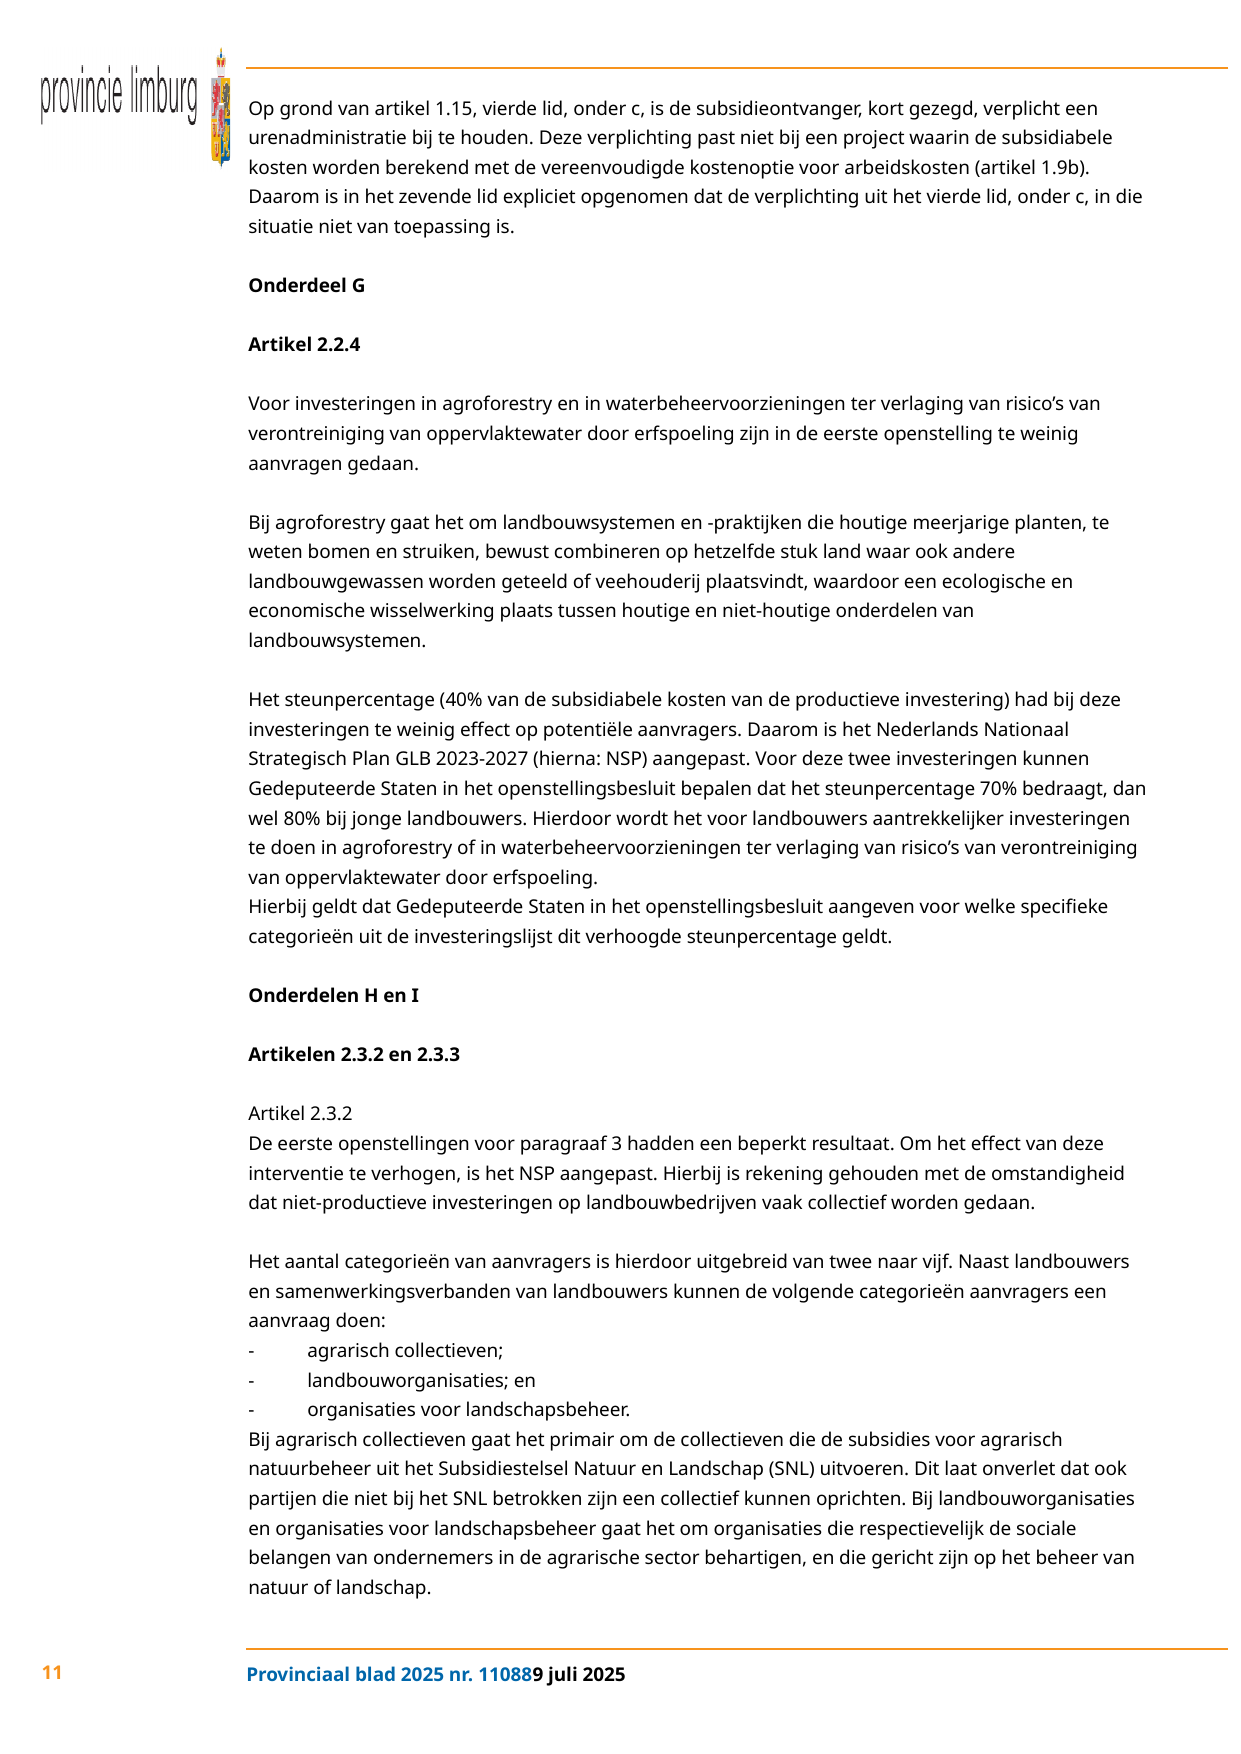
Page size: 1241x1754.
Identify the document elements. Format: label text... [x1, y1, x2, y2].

text Artikel 2.3.2 [248, 1101, 1152, 1126]
text Het aantal categorieën van aanvragers is hierdoor uitgebreid van twee naar vijf. Naast landbouwers en samenwerkingsverbanden van landbouwers kunnen de volgende categorieën aanvragers een aanvraag doen: [248, 1248, 1152, 1333]
text Bij agroforestry gaat het om landbouwsystemen en -praktijken die houtige meerjarige planten, te weten bomen en struiken, bewust combineren op hetzelfde stuk land waar ook andere landbouwgewassen worden geteeld of veehouderij plaatsvindt, waardoor een ecologische en economische wisselwerking plaats tussen houtige en niet-houtige onderdelen van landbouwsystemen. [248, 509, 1152, 653]
list organisaties voor landschapsbeheer. [248, 1396, 1152, 1422]
text Onderdeel G [248, 272, 1152, 298]
text Op grond van artikel 1.15, vierde lid, onder c, is de subsidieontvanger, kort gezegd, verplicht een urenadministratie bij te houden. Deze verplichting past niet bij een project waarin de subsidiabele kosten worden berekend met de vereenvoudigde kostenoptie voor arbeidskosten (artikel 1.9b). Daarom is in het zevende lid expliciet opgenomen dat de verplichting uit het vierde lid, onder c, in die situatie niet van toepassing is. [248, 95, 1152, 239]
text Bij agrarisch collectieven gaat het primair om de collectieven die de subsidies voor agrarisch natuurbeheer uit het Subsidiestelsel Natuur en Landschap (SNL) uitvoeren. Dit laat onverlet dat ook partijen die niet bij het SNL betrokken zijn een collectief kunnen oprichten. Bij landbouworganisaties en organisaties voor landschapsbeheer gaat het om organisaties die respectievelijk de sociale belangen van ondernemers in de agrarische sector behartigen, en die gericht zijn op het beheer van natuur of landschap. [248, 1426, 1152, 1600]
text Artikelen 2.3.2 en 2.3.3 [248, 1041, 1152, 1067]
list landbouworganisaties; en [248, 1367, 1152, 1393]
picture [41, 47, 231, 172]
list agrarisch collectieven; [248, 1337, 1152, 1363]
text Het steunpercentage (40% van de subsidiabele kosten van de productieve investering) had bij deze investeringen te weinig effect op potentiële aanvragers. Daarom is het Nederlands Nationaal Strategisch Plan GLB 2023-2027 (hierna: NSP) aangepast. Voor deze twee investeringen kunnen Gedeputeerde Staten in het openstellingsbesluit bepalen dat het steunpercentage 70% bedraagt, dan wel 80% bij jonge landbouwers. Hierdoor wordt het voor landbouwers aantrekkelijker investeringen te doen in agroforestry of in waterbeheervoorzieningen ter verlaging van risico’s van verontreiniging van oppervlaktewater door erfspoeling. [248, 686, 1152, 890]
text Voor investeringen in agroforestry en in waterbeheervoorzieningen ter verlaging van risico’s van verontreiniging van oppervlaktewater door erfspoeling zijn in de eerste openstelling te weinig aanvragen gedaan. [248, 391, 1152, 476]
text Onderdelen H en I [248, 982, 1152, 1008]
text De eerste openstellingen voor paragraaf 3 hadden een beperkt resultaat. Om het effect van deze interventie te verhogen, is het NSP aangepast. Hierbij is rekening gehouden met de omstandigheid dat niet-productieve investeringen op landbouwbedrijven vaak collectief worden gedaan. [248, 1130, 1152, 1215]
text Artikel 2.2.4 [248, 331, 1152, 357]
text Hierbij geldt dat Gedeputeerde Staten in het openstellingsbesluit aangeven voor welke specifieke categorieën uit de investeringslijst dit verhoogde steunpercentage geldt. [248, 893, 1152, 949]
